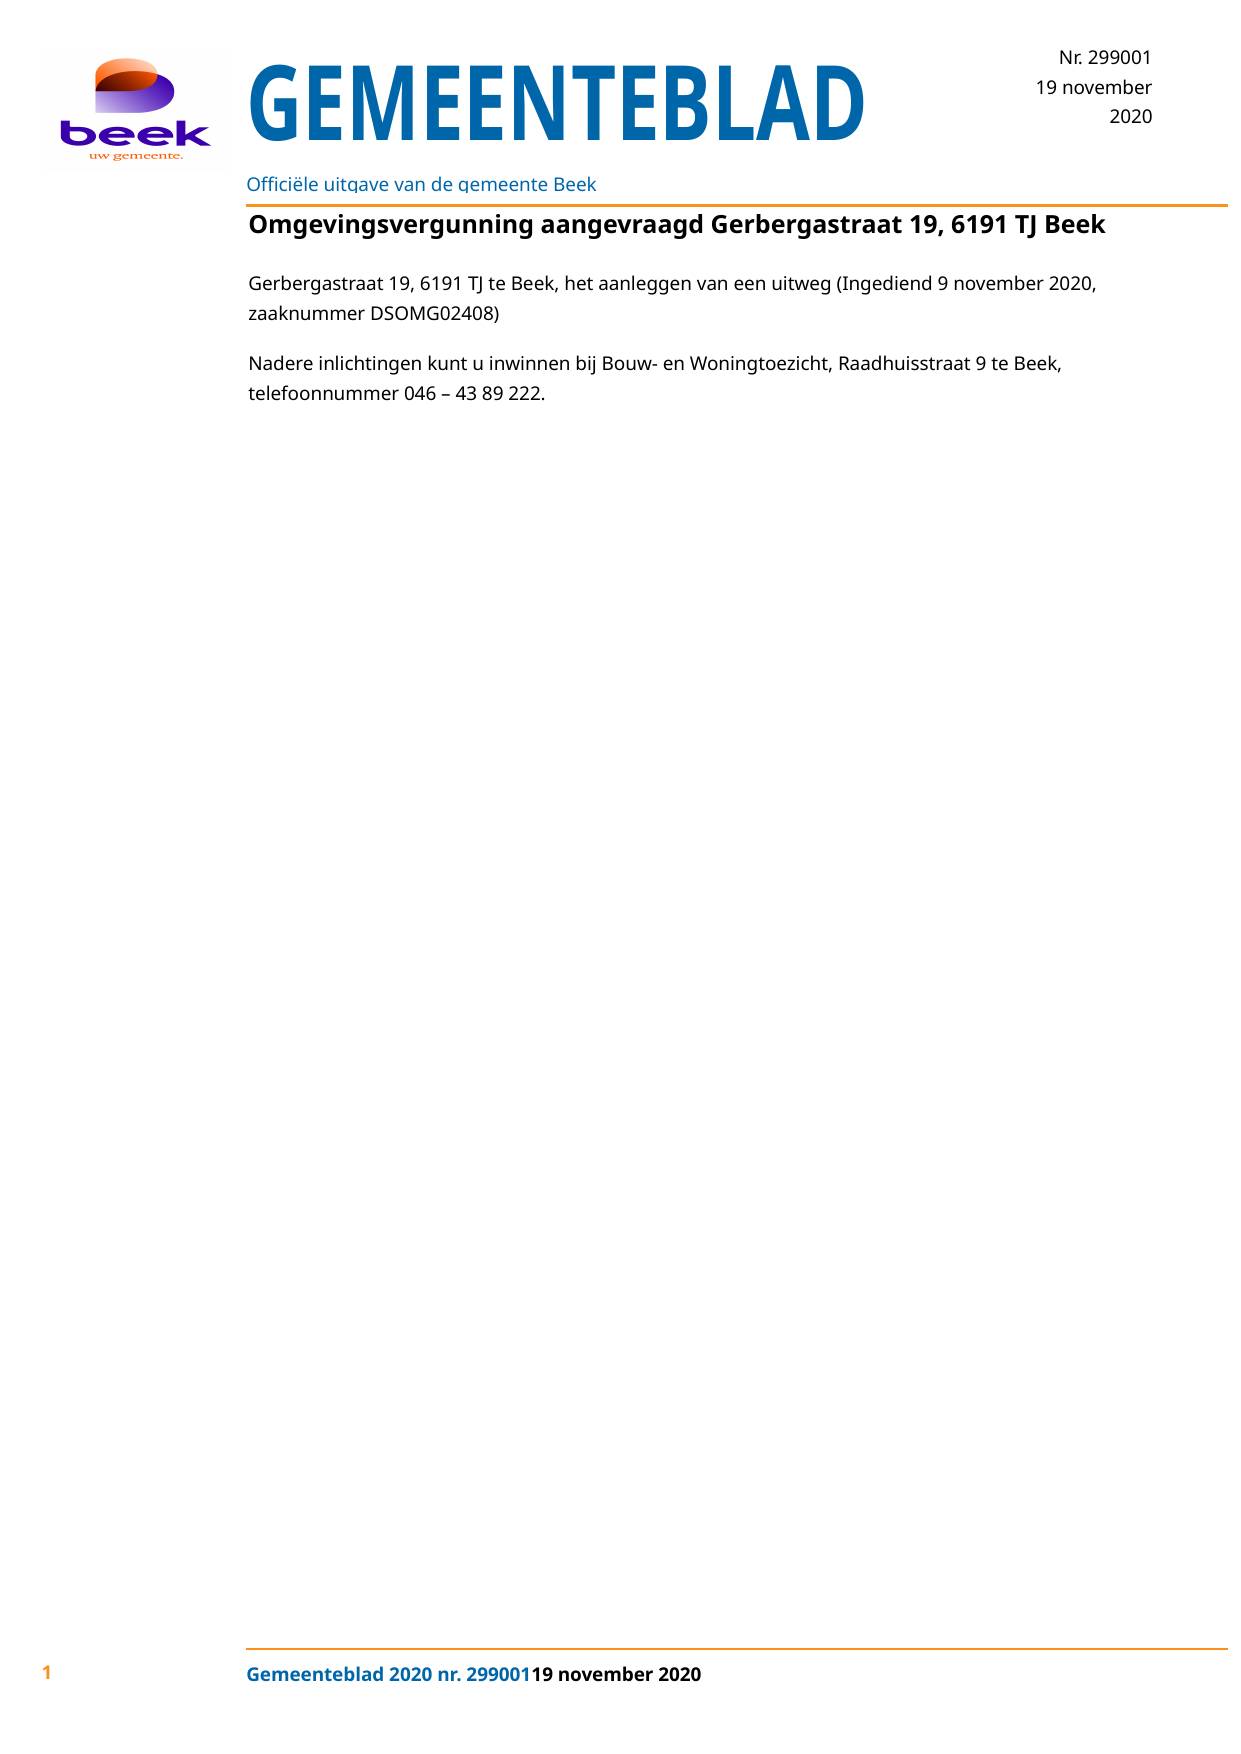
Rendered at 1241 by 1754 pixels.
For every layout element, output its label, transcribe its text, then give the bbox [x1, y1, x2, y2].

text Nadere inlichtingen kunt u inwinnen bij Bouw- en Woningtoezicht, Raadhuisstraat 9 te Beek, telefoonnummer 046 – 43 89 222. [248, 350, 1152, 406]
text Omgevingsvergunning aangevraagd Gerbergastraat 19, 6191 TJ Beek [248, 207, 1152, 241]
text Gerbergastraat 19, 6191 TJ te Beek, het aanleggen van een uitweg (Ingediend 9 november 2020, zaaknummer DSOMG02408) [248, 270, 1152, 326]
picture [41, 47, 231, 172]
